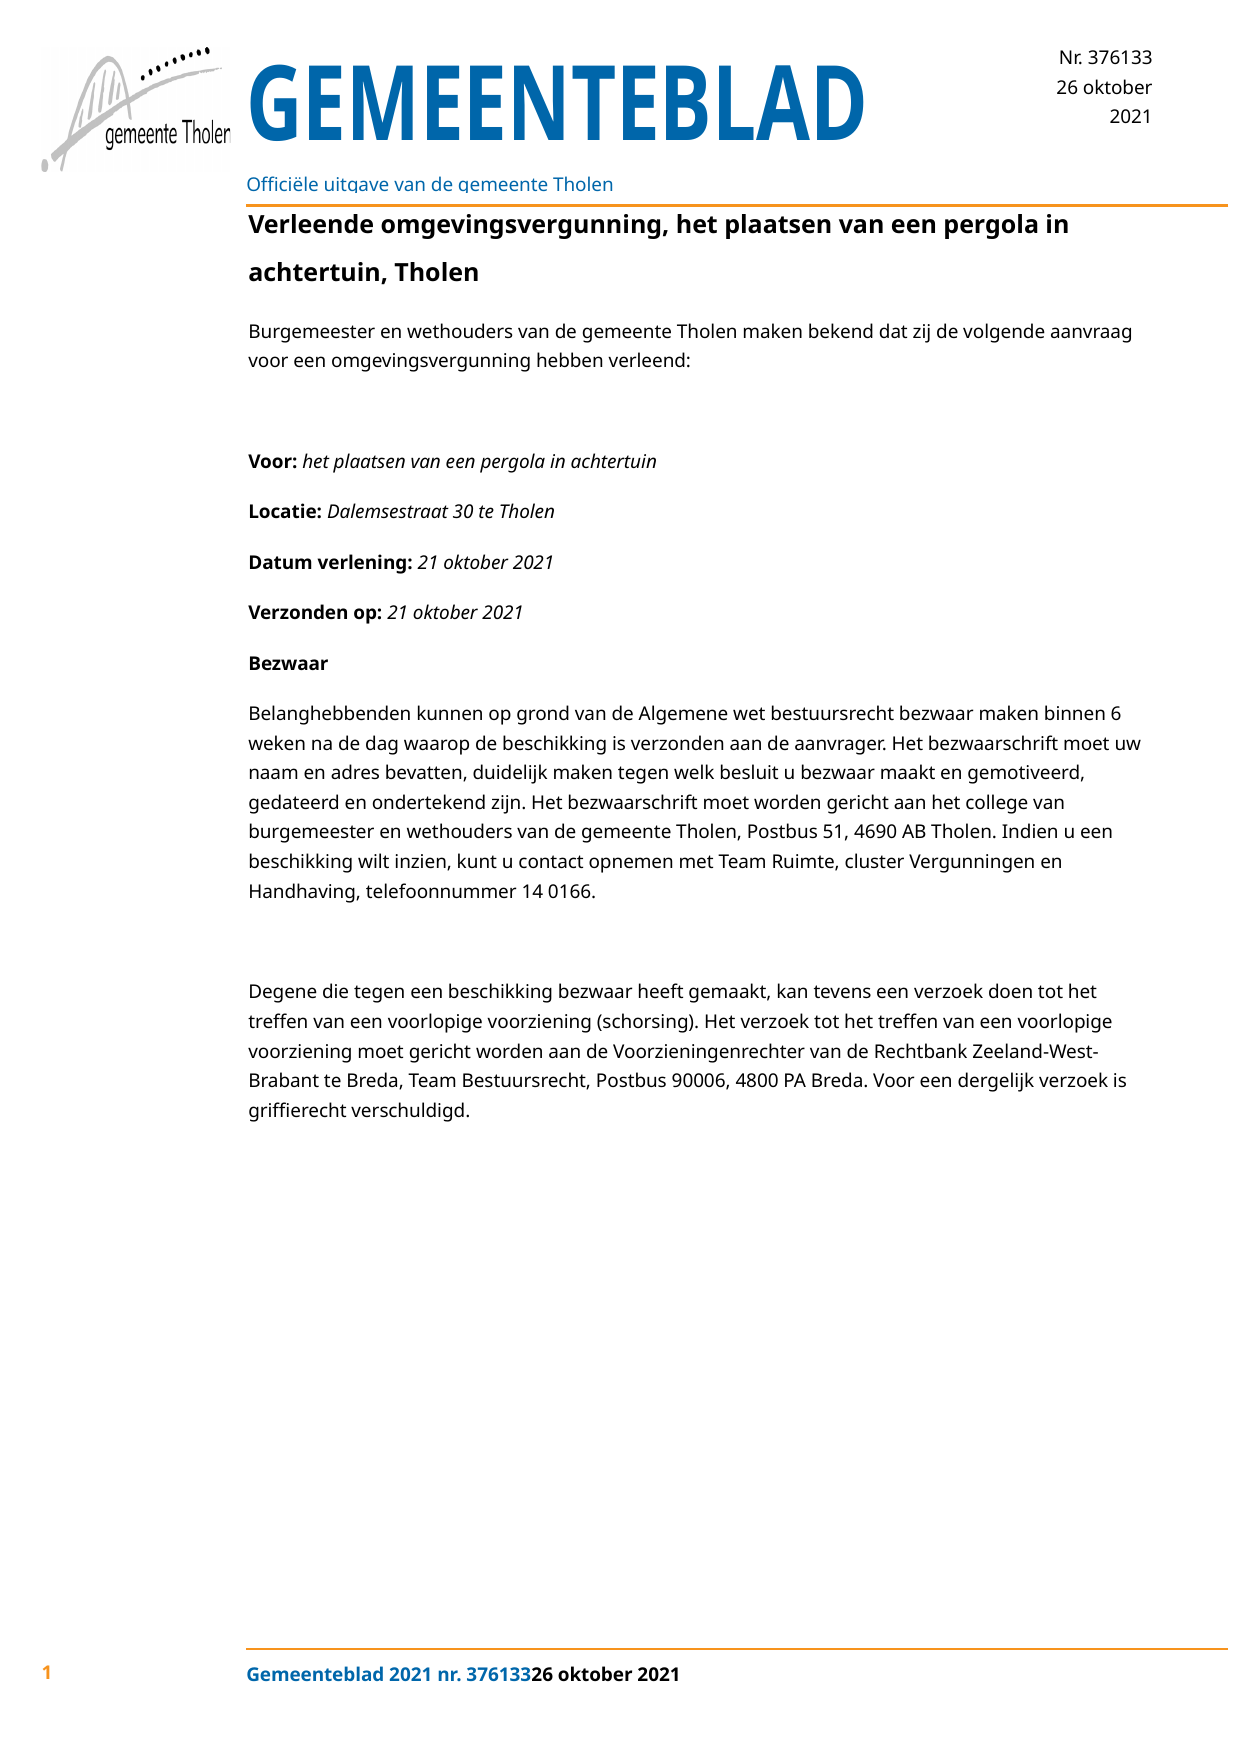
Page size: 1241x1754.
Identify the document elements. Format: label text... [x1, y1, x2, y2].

text Degene die tegen een beschikking bezwaar heeft gemaakt, kan tevens een verzoek doen tot het treffen van een voorlopige voorziening (schorsing). Het verzoek tot het treffen van een voorlopige voorziening moet gericht worden aan de Voorzieningenrechter van de Rechtbank Zeeland-West-Brabant te Breda, Team Bestuursrecht, Postbus 90006, 4800 PA Breda. Voor een dergelijk verzoek is griffierecht verschuldigd. [248, 979, 1152, 1123]
text Verzonden op: 21 oktober 2021 [248, 599, 1152, 625]
text Belanghebbenden kunnen op grond van de Algemene wet bestuursrecht bezwaar maken binnen 6 weken na de dag waarop de beschikking is verzonden aan de aanvrager. Het bezwaarschrift moet uw naam en adres bevatten, duidelijk maken tegen welk besluit u bezwaar maakt en gemotiveerd, gedateerd en ondertekend zijn. Het bezwaarschrift moet worden gericht aan het college van burgemeester en wethouders van de gemeente Tholen, Postbus 51, 4690 AB Tholen. Indien u een beschikking wilt inzien, kunt u contact opnemen met Team Ruimte, cluster Vergunningen en Handhaving, telefoonnummer 14 0166. [248, 700, 1152, 904]
text Voor: het plaatsen van een pergola in achtertuin [248, 448, 1152, 474]
text Datum verlening: 21 oktober 2021 [248, 549, 1152, 575]
text Locatie: Dalemsestraat 30 te Tholen [248, 499, 1152, 524]
text Burgemeester en wethouders van de gemeente Tholen maken bekend dat zij de volgende aanvraag voor een omgevingsvergunning hebben verleend: [248, 318, 1152, 373]
text Verleende omgevingsvergunning, het plaatsen van een pergola in achtertuin, Tholen [248, 207, 1152, 288]
text Bezwaar [248, 650, 1152, 676]
picture [41, 47, 231, 172]
